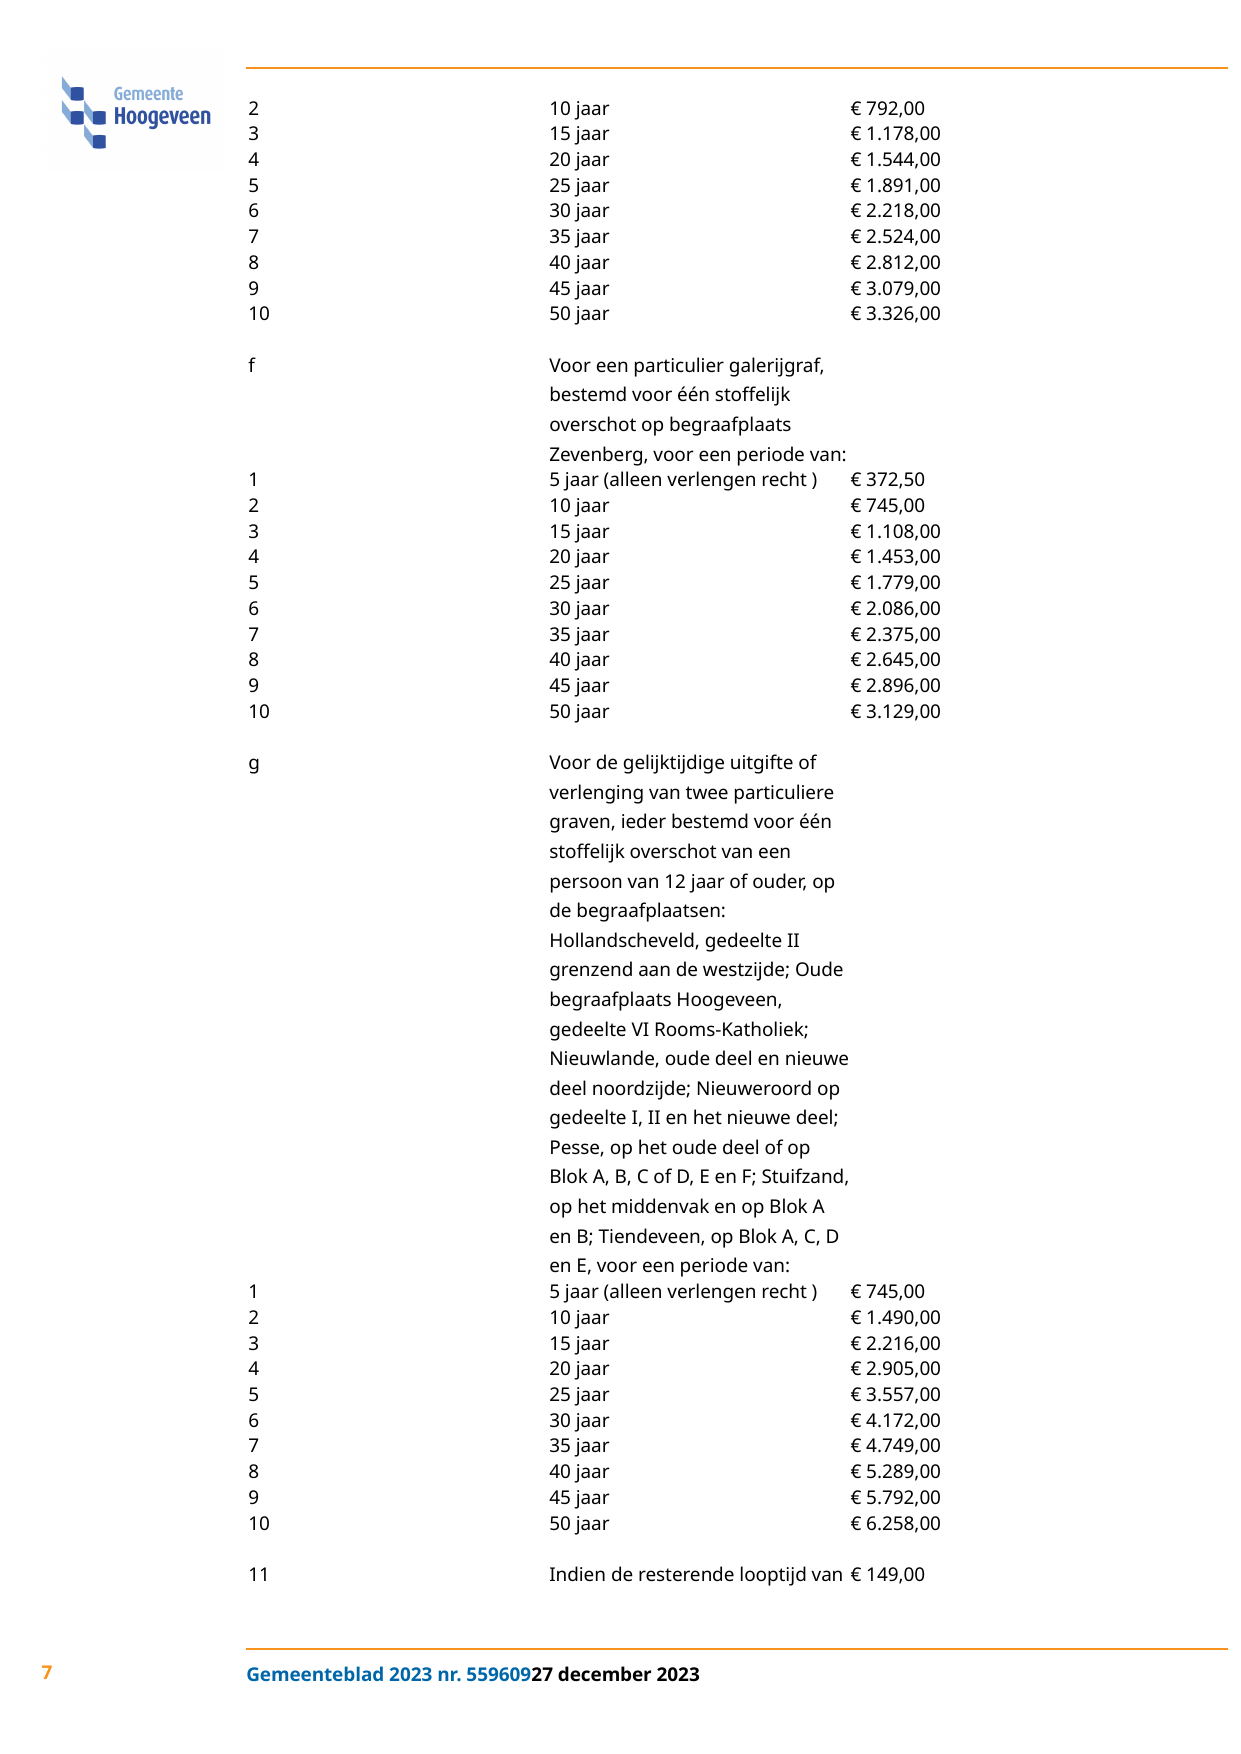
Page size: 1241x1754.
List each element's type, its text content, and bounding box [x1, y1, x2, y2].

table_cell 10 jaar [549, 492, 850, 518]
table_cell 7 [248, 1433, 549, 1458]
table_cell 5 jaar (alleen verlengen recht ) [549, 467, 850, 492]
table_cell € 6.258,00 [850, 1510, 1152, 1536]
table_cell € 792,00 [850, 95, 1152, 121]
table_cell € 1.779,00 [850, 570, 1152, 595]
table_cell 10 [248, 301, 549, 326]
table_cell 3 [248, 121, 549, 146]
table_cell € 2.375,00 [850, 621, 1152, 647]
table_cell 9 [248, 673, 549, 698]
table_cell € 2.216,00 [850, 1330, 1152, 1355]
table_cell 4 [248, 1355, 549, 1381]
table_cell € 149,00 [850, 1561, 1152, 1587]
table_cell 10 jaar [549, 95, 850, 121]
table_cell 5 jaar (alleen verlengen recht ) [549, 1278, 850, 1304]
table_cell [248, 326, 549, 352]
table_cell [850, 352, 1152, 467]
table_cell € 372,50 [850, 467, 1152, 492]
picture [41, 47, 231, 172]
table_cell 4 [248, 544, 549, 569]
table_cell € 5.792,00 [850, 1484, 1152, 1510]
table_cell 6 [248, 198, 549, 223]
table_cell € 1.544,00 [850, 146, 1152, 172]
table_cell f [248, 352, 549, 467]
table_cell € 3.326,00 [850, 301, 1152, 326]
table_cell € 3.557,00 [850, 1381, 1152, 1407]
table_cell 35 jaar [549, 1433, 850, 1458]
table_cell Indien de resterende looptijd van [549, 1561, 850, 1587]
table_cell [850, 750, 1152, 1278]
table_cell 40 jaar [549, 647, 850, 672]
table_cell 8 [248, 1458, 549, 1484]
table_cell 8 [248, 647, 549, 672]
table_cell € 3.079,00 [850, 275, 1152, 301]
table_cell 45 jaar [549, 275, 850, 301]
table_cell 1 [248, 467, 549, 492]
table_cell 35 jaar [549, 621, 850, 647]
table_cell 4 [248, 146, 549, 172]
table_cell 50 jaar [549, 698, 850, 724]
table_cell € 2.645,00 [850, 647, 1152, 672]
table_cell [850, 1536, 1152, 1561]
table_cell € 2.812,00 [850, 249, 1152, 275]
table_cell € 745,00 [850, 1278, 1152, 1304]
table_cell 9 [248, 275, 549, 301]
table_cell € 1.490,00 [850, 1304, 1152, 1330]
table_cell Voor een particulier galerijgraf, bestemd voor één stoffelijk overschot op begraafplaats Zevenberg, voor een periode van: [549, 352, 850, 467]
table_cell 20 jaar [549, 544, 850, 569]
table_cell 3 [248, 1330, 549, 1355]
table_cell 25 jaar [549, 570, 850, 595]
table_cell 6 [248, 595, 549, 621]
table_cell € 5.289,00 [850, 1458, 1152, 1484]
table_cell 2 [248, 1304, 549, 1330]
table_cell [850, 724, 1152, 749]
table_cell 10 [248, 1510, 549, 1536]
table_cell Voor de gelijktijdige uitgifte of verlenging van twee particuliere graven, ieder bestemd voor één stoffelijk overschot van een persoon van 12 jaar of ouder, op de begraafplaatsen: Hollandscheveld, gedeelte II grenzend aan de westzijde; Oude begraafplaats Hoogeveen, gedeelte VI Rooms-Katholiek; Nieuwlande, oude deel en nieuwe deel noordzijde; Nieuweroord op gedeelte I, II en het nieuwe deel; Pesse, op het oude deel of op Blok A, B, C of D, E en F; Stuifzand, op het middenvak en op Blok A en B; Tiendeveen, op Blok A, C, D en E, voor een periode van: [549, 750, 850, 1278]
table_cell 10 jaar [549, 1304, 850, 1330]
table_cell € 745,00 [850, 492, 1152, 518]
table_cell € 2.524,00 [850, 224, 1152, 249]
table_cell 30 jaar [549, 1407, 850, 1433]
table_cell 15 jaar [549, 518, 850, 544]
table_cell 15 jaar [549, 1330, 850, 1355]
table_cell 1 [248, 1278, 549, 1304]
table_cell g [248, 750, 549, 1278]
table_cell € 1.453,00 [850, 544, 1152, 569]
table_cell 5 [248, 1381, 549, 1407]
table_cell 25 jaar [549, 1381, 850, 1407]
table_cell € 3.129,00 [850, 698, 1152, 724]
table_cell [549, 326, 850, 352]
table_cell 45 jaar [549, 1484, 850, 1510]
table_cell 3 [248, 518, 549, 544]
table_cell 5 [248, 172, 549, 198]
table_cell [248, 1536, 549, 1561]
table_cell 11 [248, 1561, 549, 1587]
table_cell 50 jaar [549, 301, 850, 326]
table_cell € 1.178,00 [850, 121, 1152, 146]
table_cell 20 jaar [549, 146, 850, 172]
table_cell € 1.891,00 [850, 172, 1152, 198]
table_cell 10 [248, 698, 549, 724]
table_cell € 2.086,00 [850, 595, 1152, 621]
table_cell 35 jaar [549, 224, 850, 249]
table_cell 30 jaar [549, 595, 850, 621]
table_cell 40 jaar [549, 1458, 850, 1484]
table_cell € 1.108,00 [850, 518, 1152, 544]
table_cell 7 [248, 224, 549, 249]
table_cell € 4.749,00 [850, 1433, 1152, 1458]
table_cell 2 [248, 95, 549, 121]
table_cell 45 jaar [549, 673, 850, 698]
table_cell [549, 1536, 850, 1561]
table_cell 15 jaar [549, 121, 850, 146]
table_cell [549, 724, 850, 749]
table_cell 30 jaar [549, 198, 850, 223]
table_cell [850, 326, 1152, 352]
table_cell 40 jaar [549, 249, 850, 275]
table_cell 9 [248, 1484, 549, 1510]
table_cell [248, 724, 549, 749]
table_cell 8 [248, 249, 549, 275]
table_cell 6 [248, 1407, 549, 1433]
table_cell € 2.896,00 [850, 673, 1152, 698]
table_cell € 2.218,00 [850, 198, 1152, 223]
table_cell 50 jaar [549, 1510, 850, 1536]
table_cell € 4.172,00 [850, 1407, 1152, 1433]
table_cell 25 jaar [549, 172, 850, 198]
table_cell 20 jaar [549, 1355, 850, 1381]
table_cell 2 [248, 492, 549, 518]
table_cell € 2.905,00 [850, 1355, 1152, 1381]
table_cell 5 [248, 570, 549, 595]
table_cell 7 [248, 621, 549, 647]
